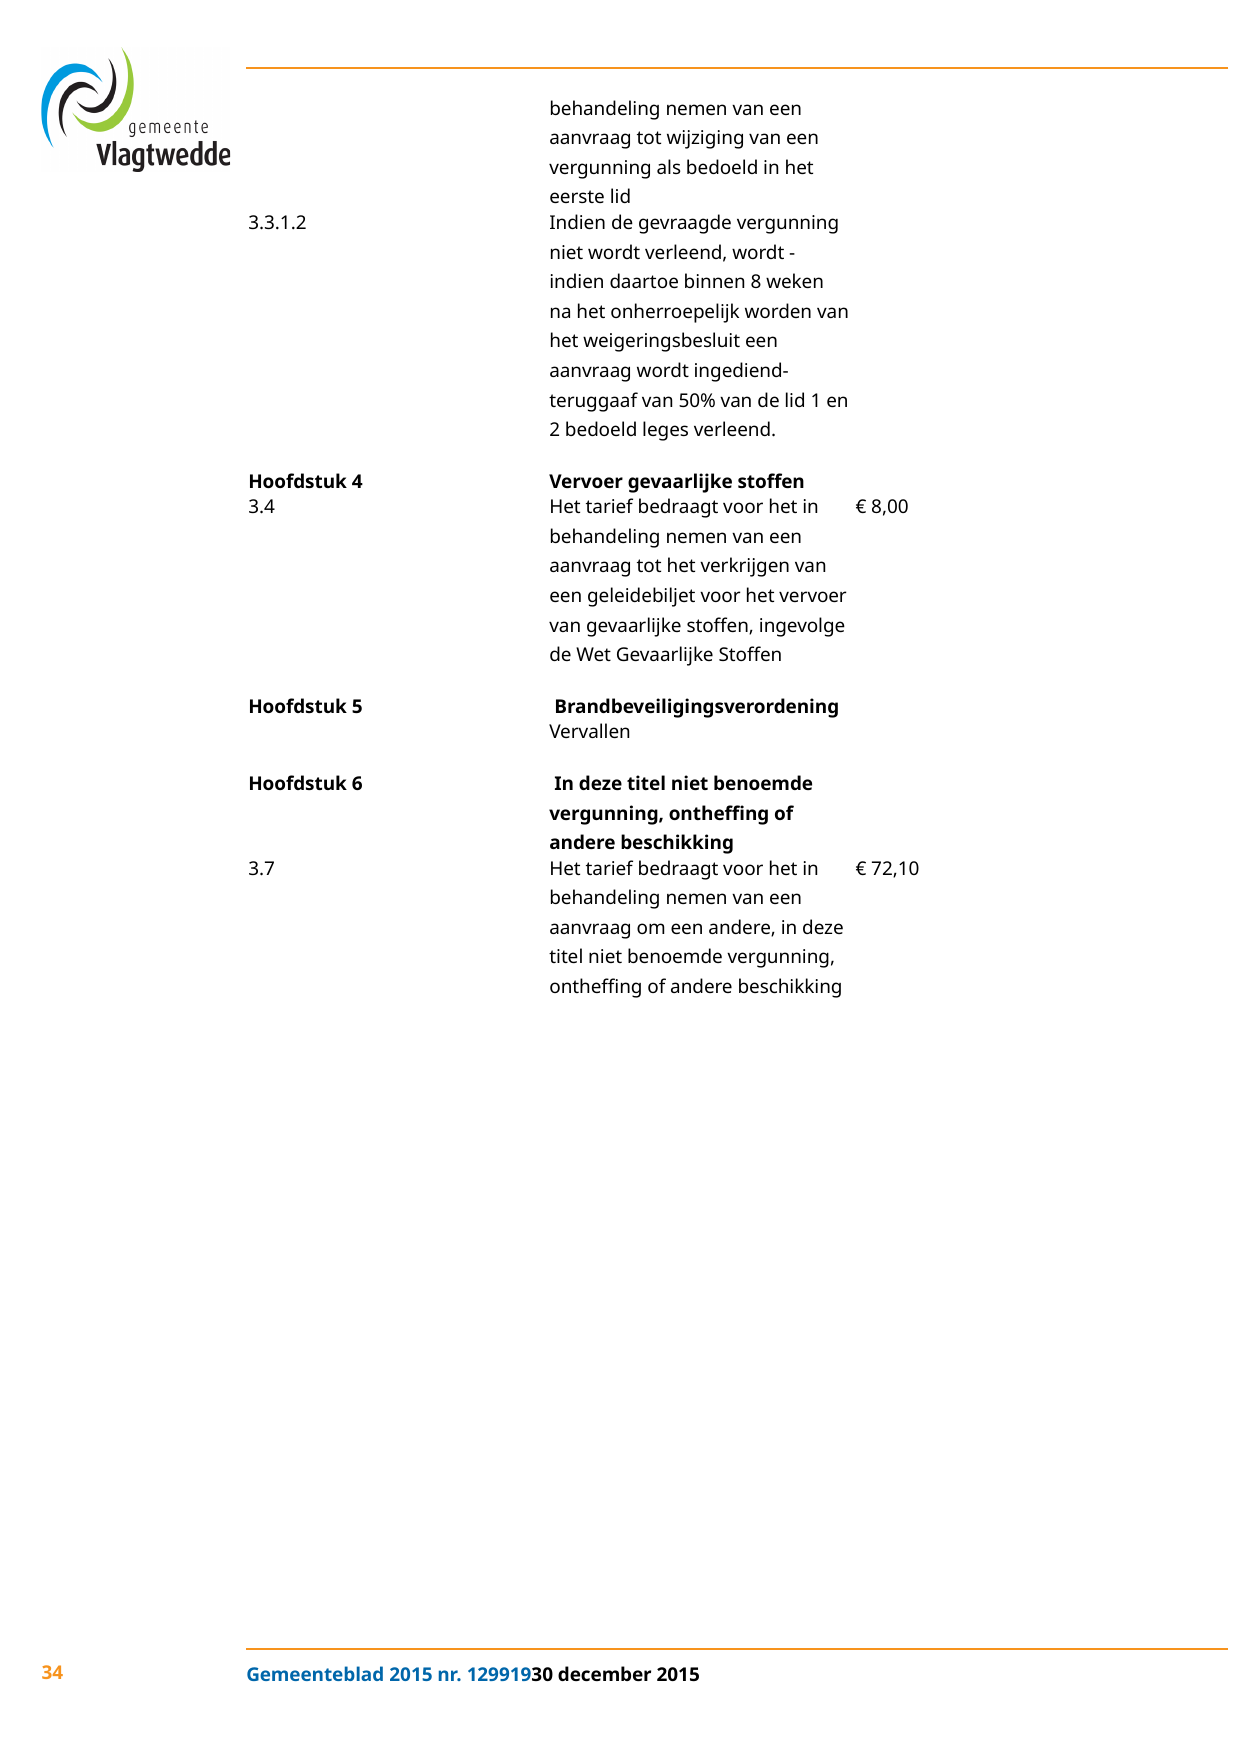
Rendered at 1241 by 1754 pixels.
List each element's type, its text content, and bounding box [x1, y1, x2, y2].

table_cell [850, 744, 1152, 770]
table_cell [549, 744, 850, 770]
table_cell In deze titel niet benoemde vergunning, ontheffing of andere beschikking [549, 770, 850, 855]
table_cell [850, 209, 1152, 442]
table_cell 3.7 [248, 855, 549, 999]
table_cell Hoofdstuk 4 [248, 468, 549, 493]
table_cell Indien de gevraagde vergunning niet wordt verleend, wordt -indien daartoe binnen 8 weken na het onherroepelijk worden van het weigeringsbesluit een aanvraag wordt ingediend- teruggaaf van 50% van de lid 1 en 2 bedoeld leges verleend. [549, 209, 850, 442]
table_cell [549, 667, 850, 693]
table_cell [248, 667, 549, 693]
table_cell [850, 719, 1152, 744]
table_cell 3.3.1.2 [248, 209, 549, 442]
table_cell [850, 468, 1152, 493]
table_cell [850, 770, 1152, 855]
table_cell [248, 719, 549, 744]
table_cell behandeling nemen van een aanvraag tot wijziging van een vergunning als bedoeld in het eerste lid [549, 95, 850, 209]
table_cell [850, 442, 1152, 468]
picture [41, 47, 231, 172]
table_cell [248, 442, 549, 468]
table_cell 3.4 [248, 494, 549, 667]
table_cell Hoofdstuk 6 [248, 770, 549, 855]
table_cell [549, 442, 850, 468]
table_cell [850, 667, 1152, 693]
table_cell [248, 95, 549, 209]
table_cell Hoofdstuk 5 [248, 693, 549, 719]
table_cell Het tarief bedraagt voor het in behandeling nemen van een aanvraag tot het verkrijgen van een geleidebiljet voor het vervoer van gevaarlijke stoffen, ingevolge de Wet Gevaarlijke Stoffen [549, 494, 850, 667]
table_cell [850, 693, 1152, 719]
table_cell Brandbeveiligingsverordening [549, 693, 850, 719]
table_cell [248, 744, 549, 770]
table_cell Vervoer gevaarlijke stoffen [549, 468, 850, 493]
table_cell Vervallen [549, 719, 850, 744]
table_cell € 8,00 [850, 494, 1152, 667]
table_cell Het tarief bedraagt voor het in behandeling nemen van een aanvraag om een andere, in deze titel niet benoemde vergunning, ontheffing of andere beschikking [549, 855, 850, 999]
table_cell € 72,10 [850, 855, 1152, 999]
table_cell [850, 95, 1152, 209]
